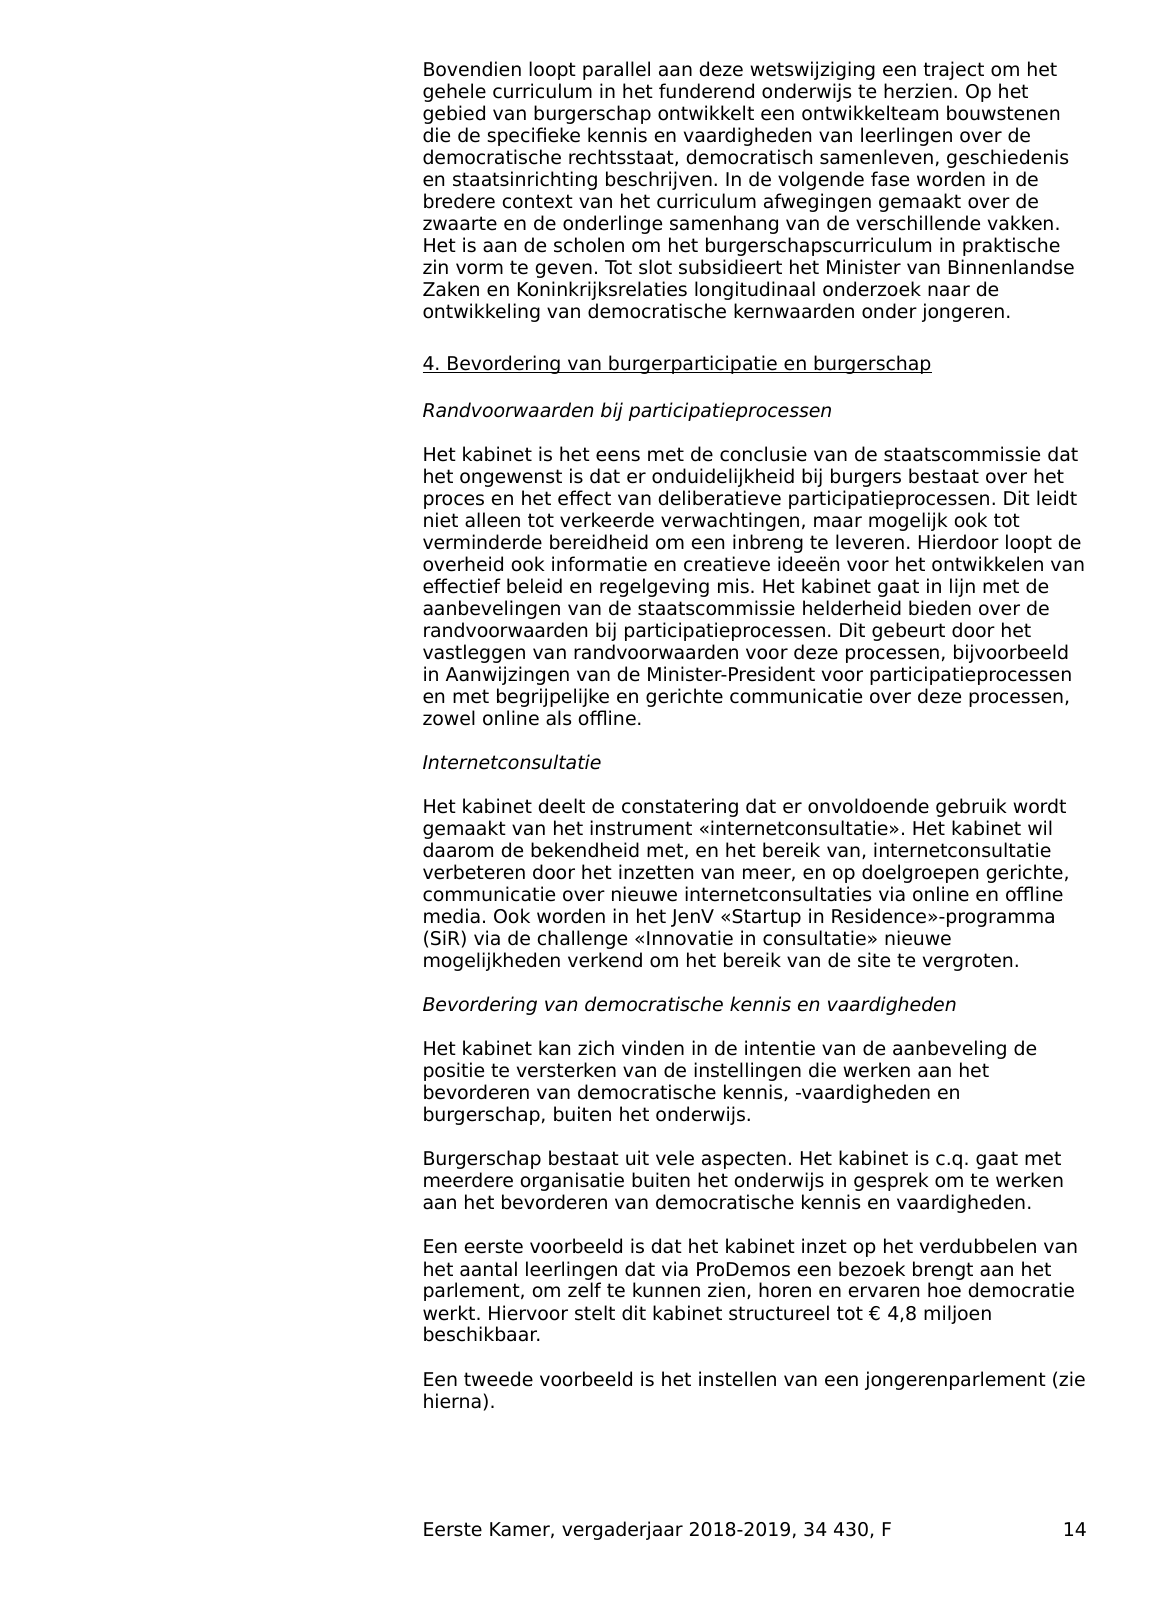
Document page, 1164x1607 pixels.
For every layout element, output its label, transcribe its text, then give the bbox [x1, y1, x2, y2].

subtitle Randvoorwaarden bij participatieprocessen [422, 400, 1087, 422]
text Een eerste voorbeeld is dat het kabinet inzet op het verdubbelen van het aantal leerlingen dat via ProDemos een bezoek brengt aan het parlement, om zelf te kunnen zien, horen en ervaren hoe democratie werkt. Hiervoor stelt dit kabinet structureel tot € 4,8 miljoen beschikbaar. [422, 1236, 1087, 1346]
text Het kabinet is het eens met de conclusie van de staatscommissie dat het ongewenst is dat er onduidelijkheid bij burgers bestaat over het proces en het effect van deliberatieve participatieprocessen. Dit leidt niet alleen tot verkeerde verwachtingen, maar mogelijk ook tot verminderde bereidheid om een inbreng te leveren. Hierdoor loopt de overheid ook informatie en creatieve ideeën voor het ontwikkelen van effectief beleid en regelgeving mis. Het kabinet gaat in lijn met de aanbevelingen van de staatscommissie helderheid bieden over de randvoorwaarden bij participatieprocessen. Dit gebeurt door het vastleggen van randvoorwaarden voor deze processen, bijvoorbeeld in Aanwijzingen van de Minister-President voor participatieprocessen en met begrijpelijke en gerichte communicatie over deze processen, zowel online als offline. [422, 444, 1087, 730]
text Burgerschap bestaat uit vele aspecten. Het kabinet is c.q. gaat met meerdere organisatie buiten het onderwijs in gesprek om te werken aan het bevorderen van democratische kennis en vaardigheden. [422, 1148, 1087, 1214]
text Een tweede voorbeeld is het instellen van een jongerenparlement (zie hierna). [422, 1368, 1087, 1412]
text Het kabinet kan zich vinden in de intentie van de aanbeveling de positie te versterken van de instellingen die werken aan het bevorderen van democratische kennis, -vaardigheden en burgerschap, buiten het onderwijs. [422, 1038, 1087, 1126]
text Bovendien loopt parallel aan deze wetswijziging een traject om het gehele curriculum in het funderend onderwijs te herzien. Op het gebied van burgerschap ontwikkelt een ontwikkelteam bouwstenen die de specifieke kennis en vaardigheden van leerlingen over de democratische rechtsstaat, democratisch samenleven, geschiedenis en staatsinrichting beschrijven. In de volgende fase worden in de bredere context van het curriculum afwegingen gemaakt over de zwaarte en de onderlinge samenhang van de verschillende vakken. Het is aan de scholen om het burgerschapscurriculum in praktische zin vorm te geven. Tot slot subsidieert het Minister van Binnenlandse Zaken en Koninkrijksrelaties longitudinaal onderzoek naar de ontwikkeling van democratische kernwaarden onder jongeren. [422, 59, 1087, 323]
subtitle Internetconsultatie [422, 752, 1087, 774]
subtitle 4. Bevordering van burgerparticipatie en burgerschap [422, 353, 1087, 375]
text Het kabinet deelt de constatering dat er onvoldoende gebruik wordt gemaakt van het instrument «internetconsultatie». Het kabinet wil daarom de bekendheid met, en het bereik van, internetconsultatie verbeteren door het inzetten van meer, en op doelgroepen gerichte, communicatie over nieuwe internetconsultaties via online en offline media. Ook worden in het JenV «Startup in Residence»-programma (SiR) via de challenge «Innovatie in consultatie» nieuwe mogelijkheden verkend om het bereik van de site te vergroten. [422, 796, 1087, 972]
subtitle Bevordering van democratische kennis en vaardigheden [422, 994, 1087, 1016]
